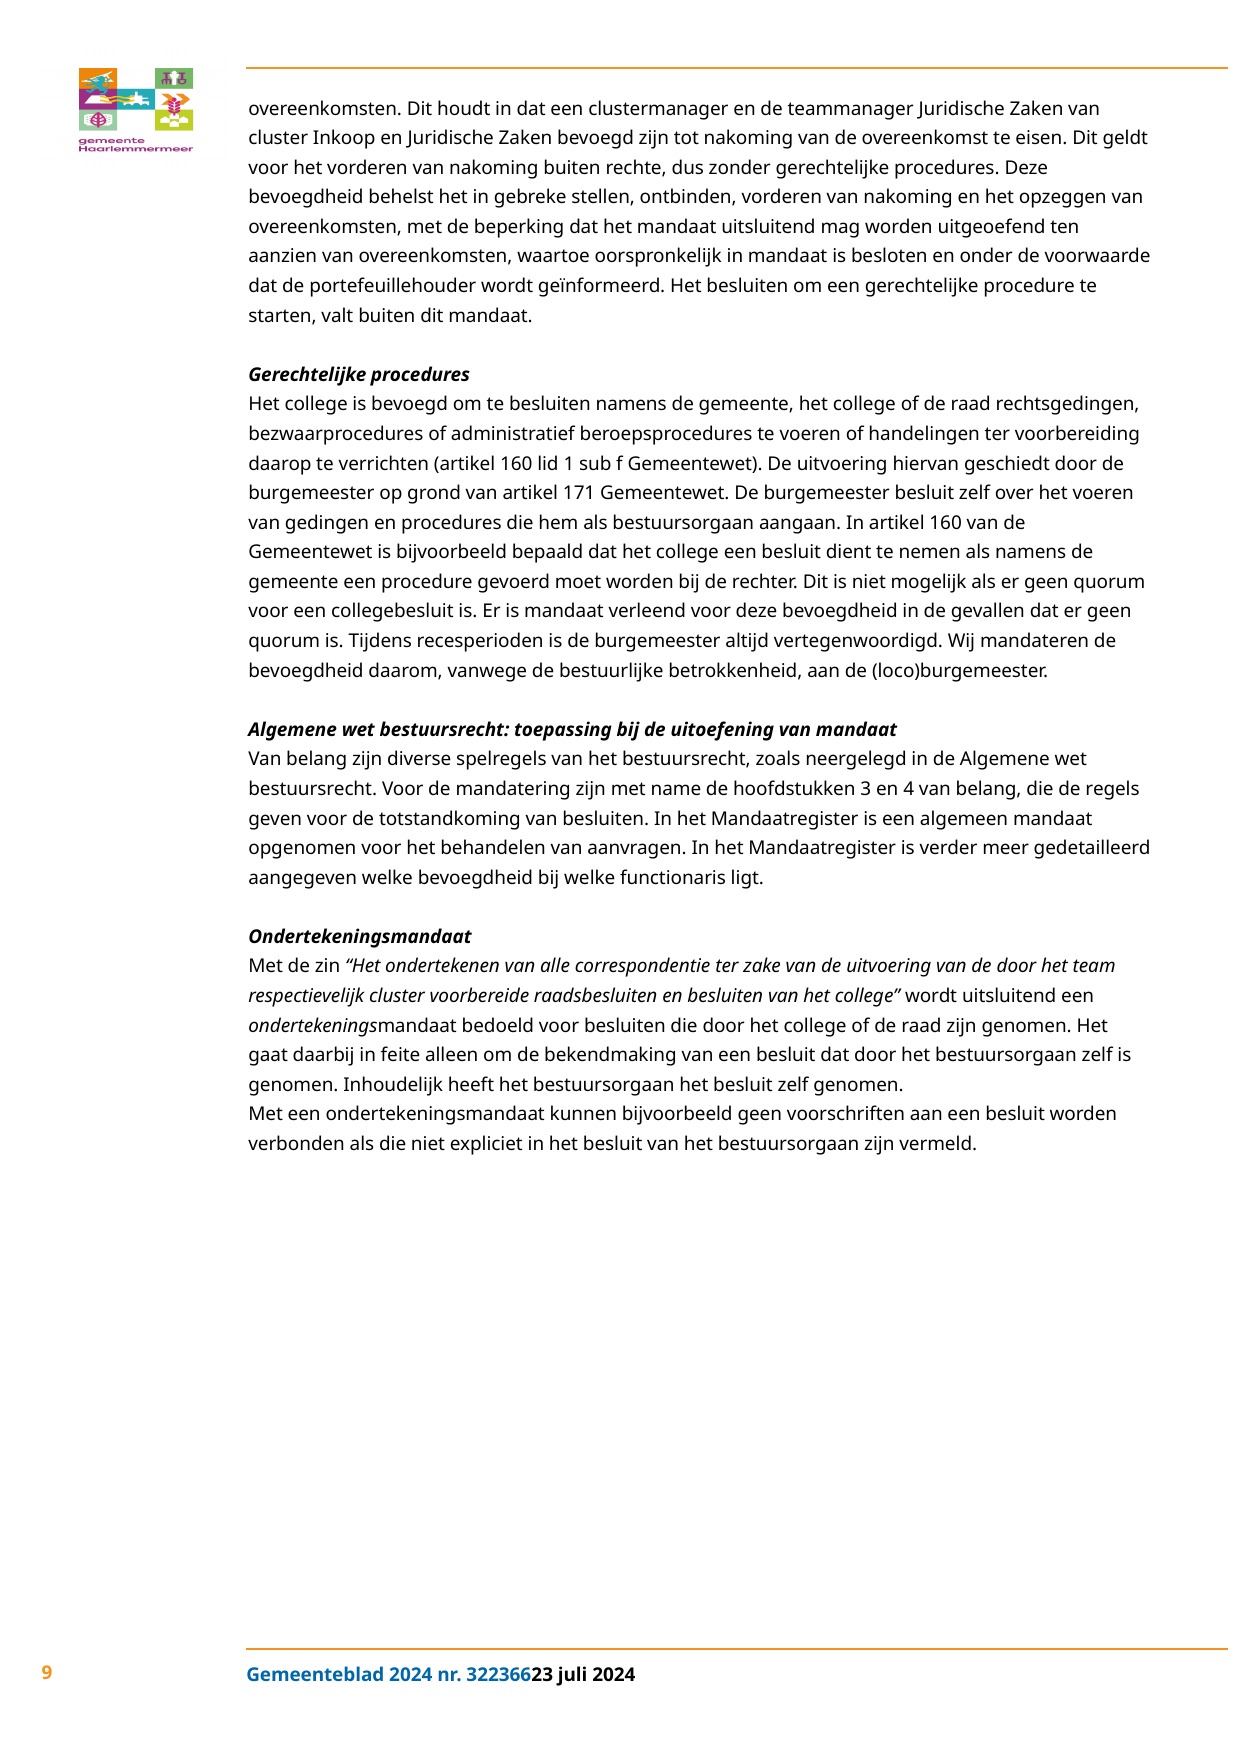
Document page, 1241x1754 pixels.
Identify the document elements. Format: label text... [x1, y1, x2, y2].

text Ondertekeningsmandaat [248, 923, 1152, 949]
text Gerechtelijke procedures [248, 361, 1152, 387]
picture [41, 47, 231, 172]
text Van belang zijn diverse spelregels van het bestuursrecht, zoals neergelegd in de Algemene wet bestuursrecht. Voor de mandatering zijn met name de hoofdstukken 3 en 4 van belang, die de regels geven voor de totstandkoming van besluiten. In het Mandaatregister is een algemeen mandaat opgenomen voor het behandelen van aanvragen. In het Mandaatregister is verder meer gedetailleerd aangegeven welke bevoegdheid bij welke functionaris ligt. [248, 746, 1152, 890]
text overeenkomsten. Dit houdt in dat een clustermanager en de teammanager Juridische Zaken van cluster Inkoop en Juridische Zaken bevoegd zijn tot nakoming van de overeenkomst te eisen. Dit geldt voor het vorderen van nakoming buiten rechte, dus zonder gerechtelijke procedures. Deze bevoegdheid behelst het in gebreke stellen, ontbinden, vorderen van nakoming en het opzeggen van overeenkomsten, met de beperking dat het mandaat uitsluitend mag worden uitgeoefend ten aanzien van overeenkomsten, waartoe oorspronkelijk in mandaat is besloten en onder de voorwaarde dat de portefeuillehouder wordt geïnformeerd. Het besluiten om een gerechtelijke procedure te starten, valt buiten dit mandaat. [248, 95, 1152, 328]
text Met de zin “Het ondertekenen van alle correspondentie ter zake van de uitvoering van de door het team respectievelijk cluster voorbereide raadsbesluiten en besluiten van het college” wordt uitsluitend een ondertekeningsmandaat bedoeld voor besluiten die door het college of de raad zijn genomen. Het gaat daarbij in feite alleen om de bekendmaking van een besluit dat door het bestuursorgaan zelf is genomen. Inhoudelijk heeft het bestuursorgaan het besluit zelf genomen. [248, 953, 1152, 1097]
text Algemene wet bestuursrecht: toepassing bij de uitoefening van mandaat [248, 716, 1152, 742]
text Met een ondertekeningsmandaat kunnen bijvoorbeeld geen voorschriften aan een besluit worden verbonden als die niet expliciet in het besluit van het bestuursorgaan zijn vermeld. [248, 1101, 1152, 1156]
text Het college is bevoegd om te besluiten namens de gemeente, het college of de raad rechtsgedingen, bezwaarprocedures of administratief beroepsprocedures te voeren of handelingen ter voorbereiding daarop te verrichten (artikel 160 lid 1 sub f Gemeentewet). De uitvoering hiervan geschiedt door de burgemeester op grond van artikel 171 Gemeentewet. De burgemeester besluit zelf over het voeren van gedingen en procedures die hem als bestuursorgaan aangaan. In artikel 160 van de Gemeentewet is bijvoorbeeld bepaald dat het college een besluit dient te nemen als namens de gemeente een procedure gevoerd moet worden bij de rechter. Dit is niet mogelijk als er geen quorum voor een collegebesluit is. Er is mandaat verleend voor deze bevoegdheid in de gevallen dat er geen quorum is. Tijdens recesperioden is de burgemeester altijd vertegenwoordigd. Wij mandateren de bevoegdheid daarom, vanwege de bestuurlijke betrokkenheid, aan de (loco)burgemeester. [248, 391, 1152, 683]
